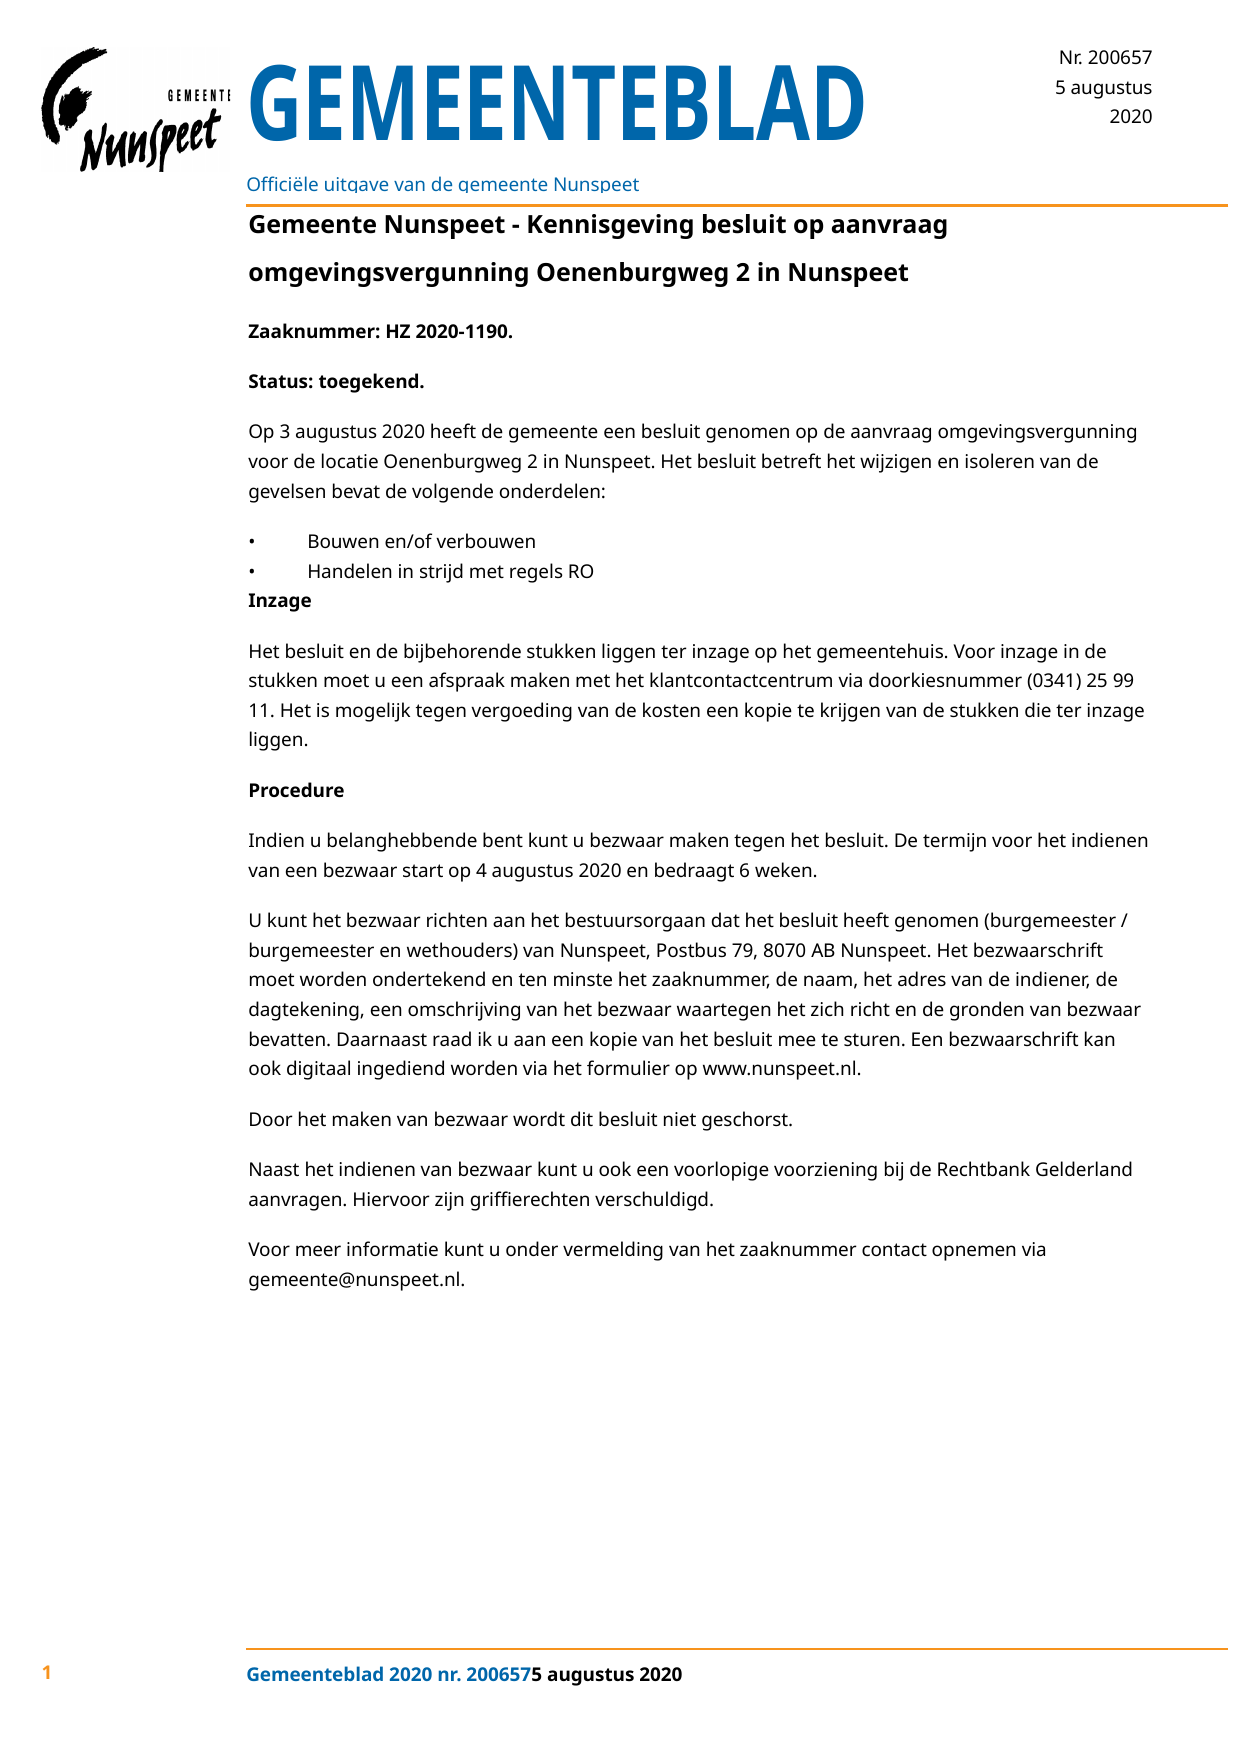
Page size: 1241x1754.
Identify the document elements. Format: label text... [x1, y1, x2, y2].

list Bouwen en/of verbouwen [248, 528, 1152, 554]
text Het besluit en de bijbehorende stukken liggen ter inzage op het gemeentehuis. Voor inzage in de stukken moet u een afspraak maken met het klantcontactcentrum via doorkiesnummer (0341) 25 99 11. Het is mogelijk tegen vergoeding van de kosten een kopie te krijgen van de stukken die ter inzage liggen. [248, 638, 1152, 752]
text Status: toegekend. [248, 368, 1152, 394]
text Voor meer informatie kunt u onder vermelding van het zaaknummer contact opnemen via gemeente@nunspeet.nl. [248, 1236, 1152, 1292]
text Indien u belanghebbende bent kunt u bezwaar maken tegen het besluit. De termijn voor het indienen van een bezwaar start op 4 augustus 2020 en bedraagt 6 weken. [248, 827, 1152, 883]
text U kunt het bezwaar richten aan het bestuursorgaan dat het besluit heeft genomen (burgemeester / burgemeester en wethouders) van Nunspeet, Postbus 79, 8070 AB Nunspeet. Het bezwaarschrift moet worden ondertekend en ten minste het zaaknummer, de naam, het adres van de indiener, de dagtekening, een omschrijving van het bezwaar waartegen het zich richt en de gronden van bezwaar bevatten. Daarnaast raad ik u aan een kopie van het besluit mee te sturen. Een bezwaarschrift kan ook digitaal ingediend worden via het formulier op www.nunspeet.nl. [248, 907, 1152, 1081]
picture [41, 47, 231, 172]
text Zaaknummer: HZ 2020-1190. [248, 318, 1152, 344]
text Gemeente Nunspeet - Kennisgeving besluit op aanvraag omgevingsvergunning Oenenburgweg 2 in Nunspeet [248, 207, 1152, 288]
text Door het maken van bezwaar wordt dit besluit niet geschorst. [248, 1106, 1152, 1132]
text Procedure [248, 777, 1152, 803]
text Op 3 augustus 2020 heeft de gemeente een besluit genomen op de aanvraag omgevingsvergunning voor de locatie Oenenburgweg 2 in Nunspeet. Het besluit betreft het wijzigen en isoleren van de gevelsen bevat de volgende onderdelen: [248, 419, 1152, 504]
text Inzage [248, 587, 1152, 613]
text Naast het indienen van bezwaar kunt u ook een voorlopige voorziening bij de Rechtbank Gelderland aanvragen. Hiervoor zijn griffierechten verschuldigd. [248, 1156, 1152, 1212]
list Handelen in strijd met regels RO [248, 558, 1152, 584]
